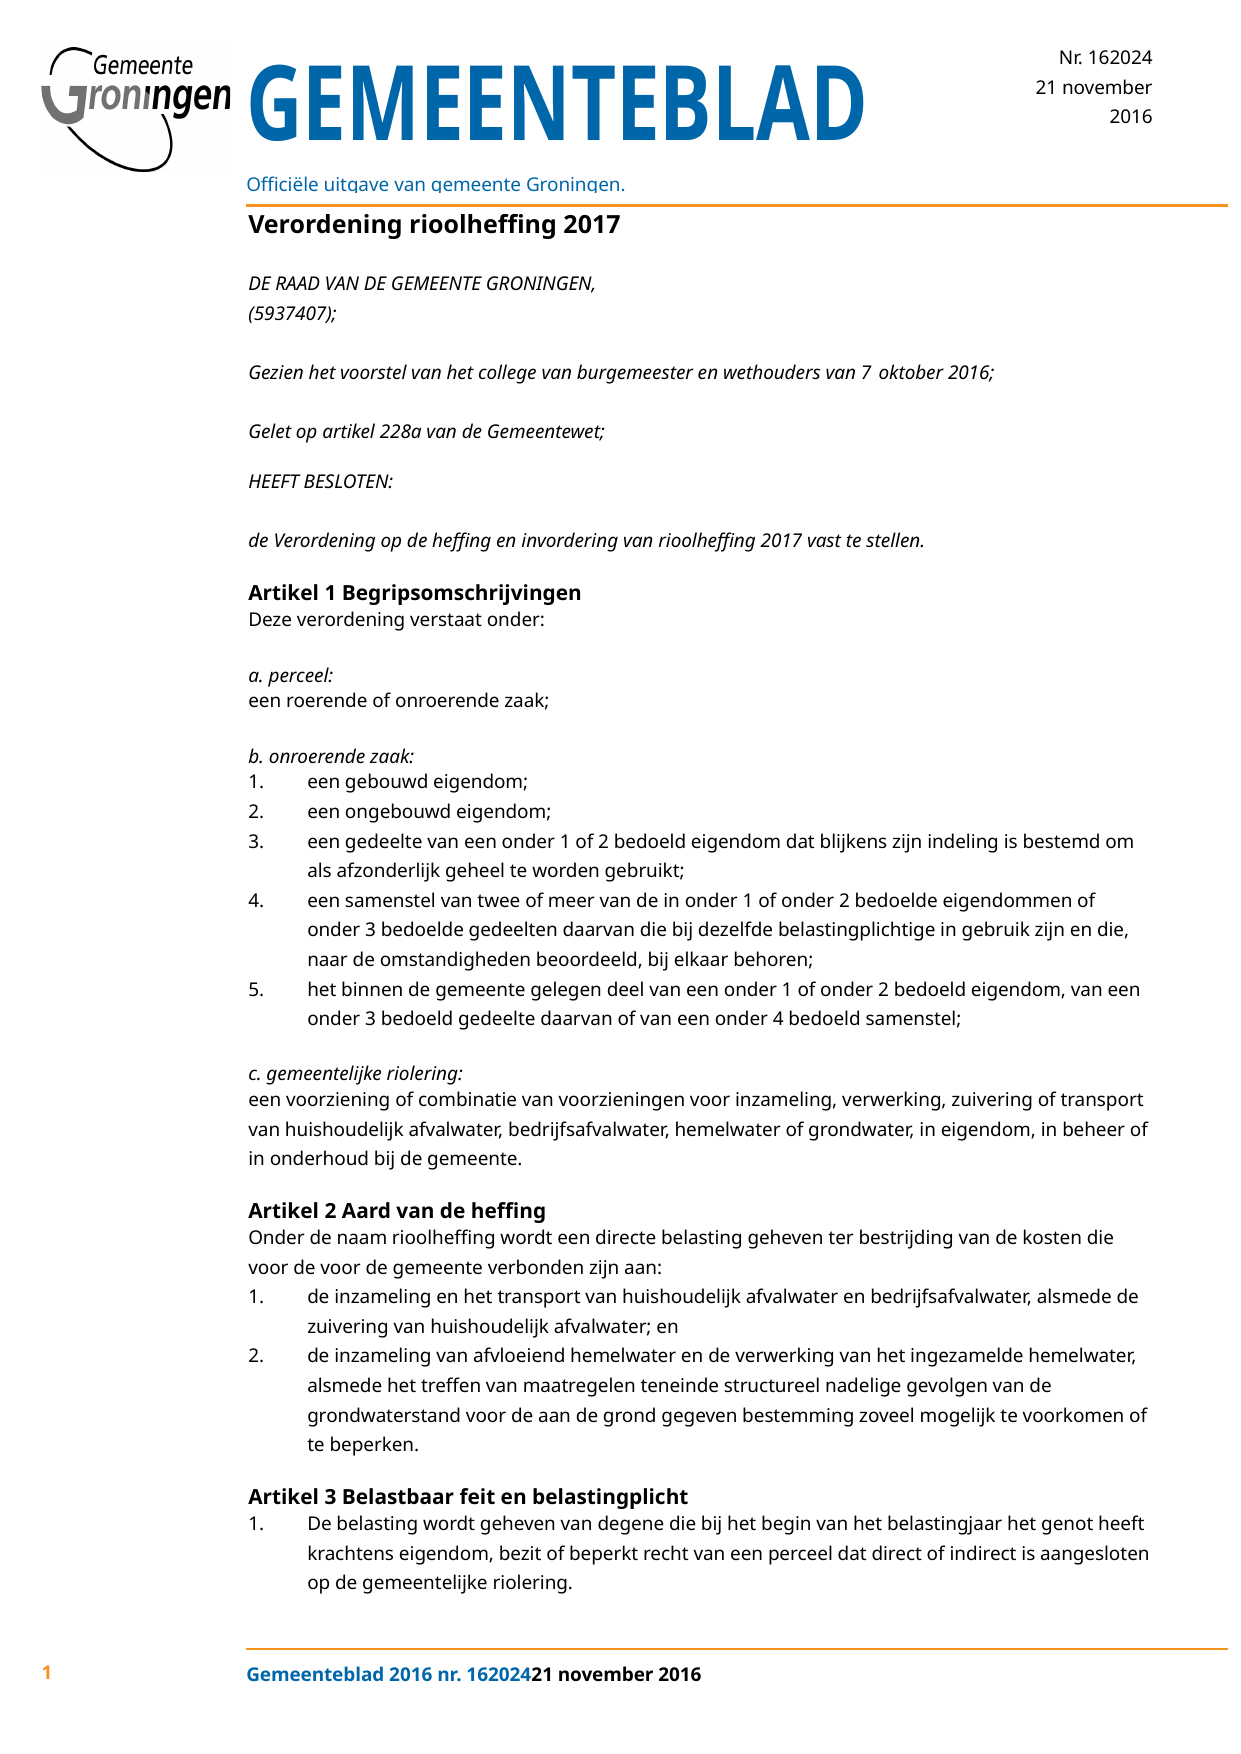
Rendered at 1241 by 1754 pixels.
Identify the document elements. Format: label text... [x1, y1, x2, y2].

list het binnen de gemeente gelegen deel van een onder 1 of onder 2 bedoeld eigendom, van een onder 3 bedoeld gedeelte daarvan of van een onder 4 bedoeld samenstel; [248, 976, 1152, 1031]
text een voorziening of combinatie van voorzieningen voor inzameling, verwerking, zuivering of transport van huishoudelijk afvalwater, bedrijfsafvalwater, hemelwater of grondwater, in eigendom, in beheer of in onderhoud bij de gemeente. [248, 1086, 1152, 1171]
text b. onroerende zaak: [248, 743, 1152, 769]
text Deze verordening verstaat onder: [248, 607, 1152, 632]
list De belasting wordt geheven van degene die bij het begin van het belastingjaar het genot heeft krachtens eigendom, bezit of beperkt recht van een perceel dat direct of indirect is aangesloten op de gemeentelijke riolering. [248, 1510, 1152, 1595]
text (5937407); [248, 300, 1152, 326]
text HEEFT BESLOTEN: [248, 468, 1152, 494]
text Gezien het voorstel van het college van burgemeester en wethouders van 7 oktober 2016; [248, 359, 1152, 385]
text een roerende of onroerende zaak; [248, 688, 1152, 713]
list de inzameling en het transport van huishoudelijk afvalwater en bedrijfsafvalwater, alsmede de zuivering van huishoudelijk afvalwater; en [248, 1283, 1152, 1339]
text de Verordening op de heffing en invordering van rioolheffing 2017 vast te stellen. [248, 528, 1152, 553]
text Verordening rioolheffing 2017 [248, 207, 1152, 241]
list een gedeelte van een onder 1 of 2 bedoeld eigendom dat blijkens zijn indeling is bestemd om als afzonderlijk geheel te worden gebruikt; [248, 828, 1152, 883]
text DE RAAD VAN DE GEMEENTE GRONINGEN, [248, 270, 1152, 296]
list een gebouwd eigendom; [248, 769, 1152, 794]
text Onder de naam rioolheffing wordt een directe belasting geheven ter bestrijding van de kosten die voor de voor de gemeente verbonden zijn aan: [248, 1224, 1152, 1280]
text c. gemeentelijke riolering: [248, 1061, 1152, 1086]
picture [41, 47, 231, 172]
text Artikel 3 Belastbaar feit en belastingplicht [248, 1482, 1152, 1510]
list een ongebouwd eigendom; [248, 798, 1152, 824]
text Artikel 2 Aard van de heffing [248, 1196, 1152, 1224]
text Gelet op artikel 228a van de Gemeentewet; [248, 418, 1152, 444]
text Artikel 1 Begripsomschrijvingen [248, 578, 1152, 607]
list de inzameling van afvloeiend hemelwater en de verwerking van het ingezamelde hemelwater, alsmede het treffen van maatregelen teneinde structureel nadelige gevolgen van de grondwaterstand voor de aan de grond gegeven bestemming zoveel mogelijk te voorkomen of te beperken. [248, 1343, 1152, 1457]
list een samenstel van twee of meer van de in onder 1 of onder 2 bedoelde eigendommen of onder 3 bedoelde gedeelten daarvan die bij dezelfde belastingplichtige in gebruik zijn en die, naar de omstandigheden beoordeeld, bij elkaar behoren; [248, 887, 1152, 972]
text a. perceel: [248, 662, 1152, 688]
